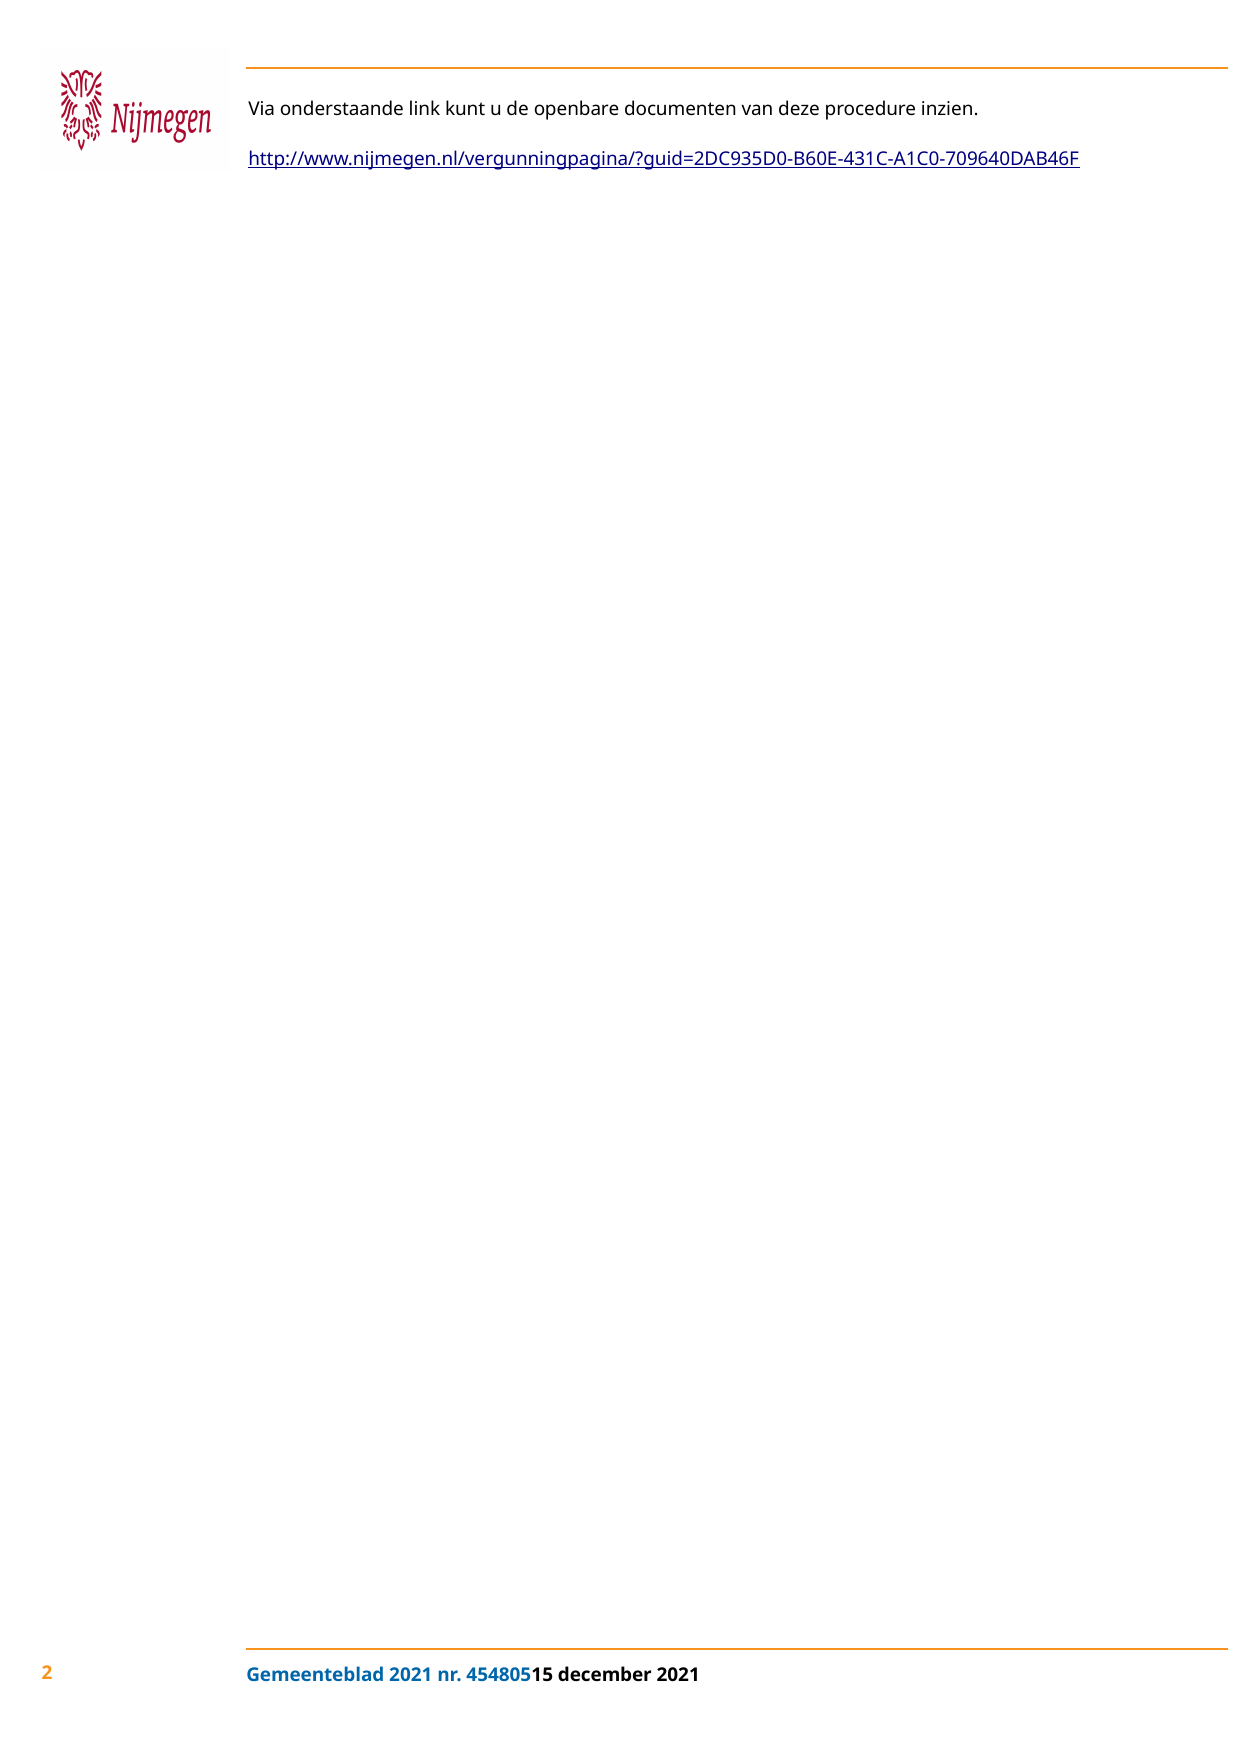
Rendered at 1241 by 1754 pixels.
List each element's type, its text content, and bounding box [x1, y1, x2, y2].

text http://www.nijmegen.nl/vergunningpagina/?guid=2DC935D0-B60E-431C-A1C0-709640DAB46F [248, 145, 1152, 171]
picture [41, 47, 231, 172]
text Via onderstaande link kunt u de openbare documenten van deze procedure inzien. [248, 95, 1152, 121]
